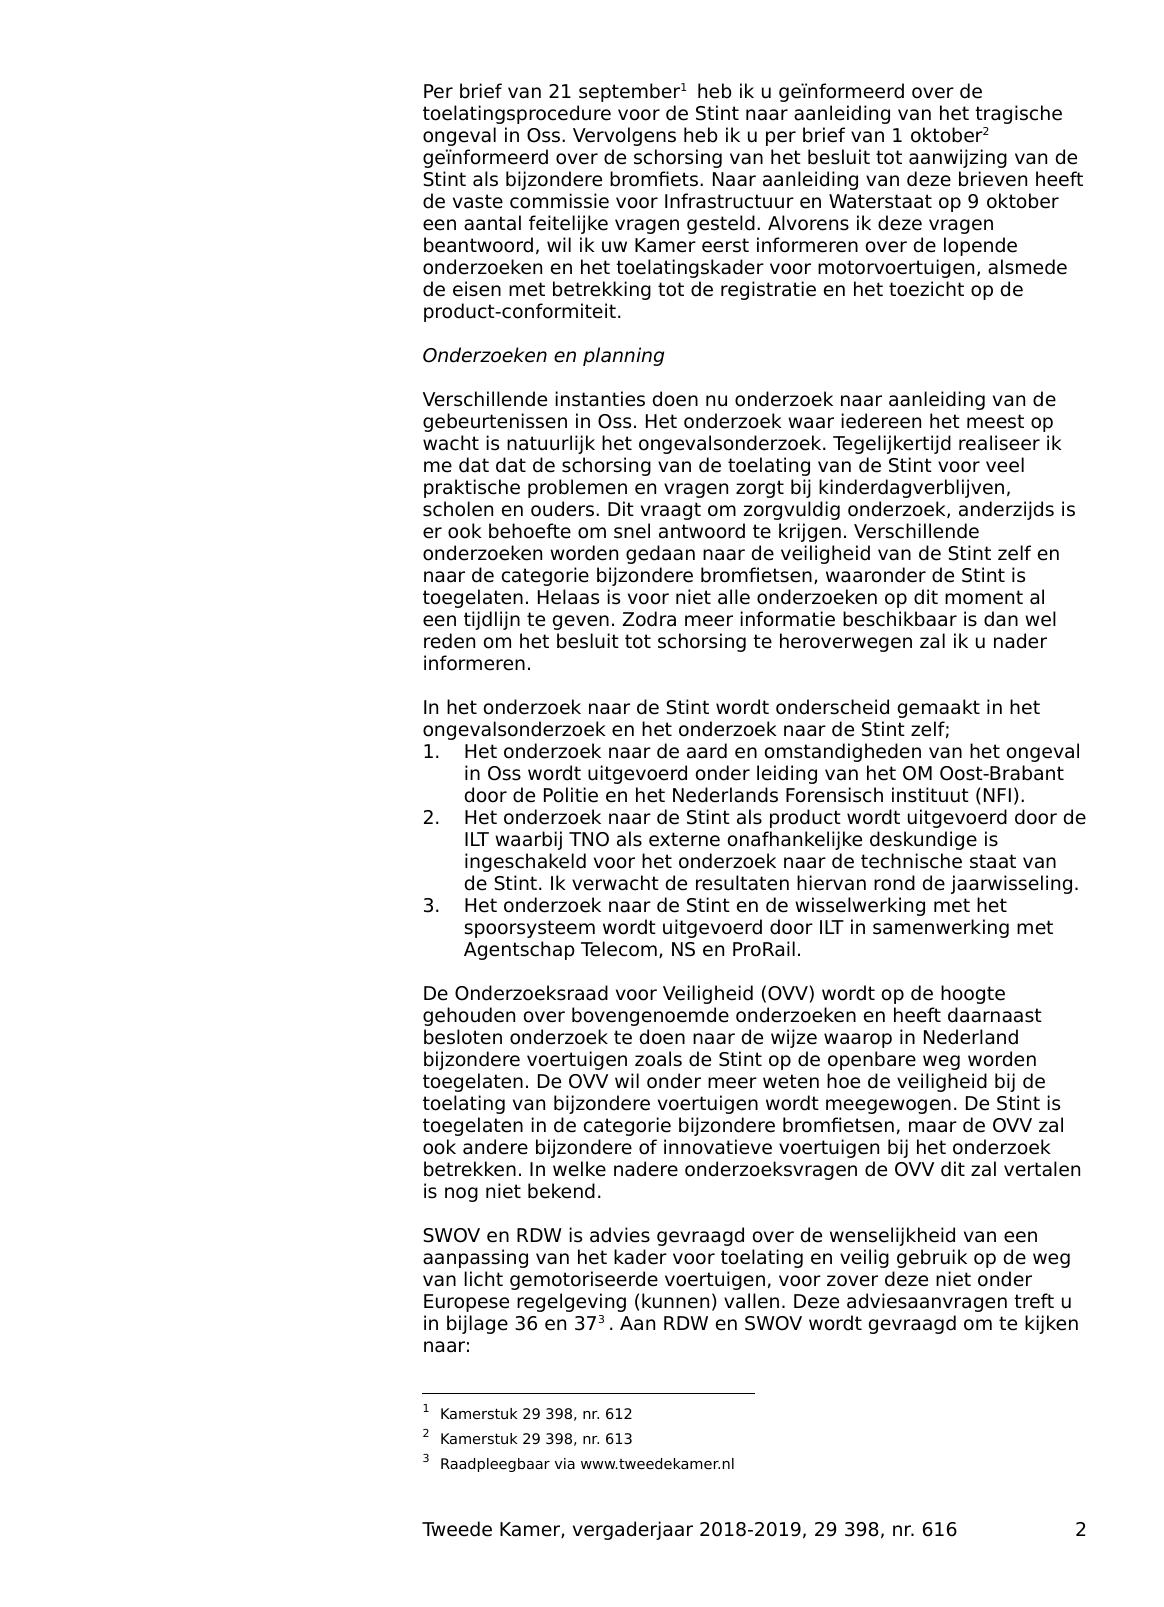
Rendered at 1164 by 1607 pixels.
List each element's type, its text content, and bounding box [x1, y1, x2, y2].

text In het onderzoek naar de Stint wordt onderscheid gemaakt in het ongevalsonderzoek en het onderzoek naar de Stint zelf; [422, 697, 1087, 741]
text Kamerstuk 29 398, nr. 612 [422, 1402, 1087, 1424]
text Per brief van 21 september heb ik u geïnformeerd over de toelatingsprocedure voor de Stint naar aanleiding van het tragische ongeval in Oss. Vervolgens heb ik u per brief van 1 oktober geïnformeerd over de schorsing van het besluit tot aanwijzing van de Stint als bijzondere bromfiets. Naar aanleiding van deze brieven heeft de vaste commissie voor Infrastructuur en Waterstaat op 9 oktober een aantal feitelijke vragen gesteld. Alvorens ik deze vragen beantwoord, wil ik uw Kamer eerst informeren over de lopende onderzoeken en het toelatingskader voor motorvoertuigen, alsmede de eisen met betrekking tot de registratie en het toezicht op de product-conformiteit. [422, 81, 1087, 323]
text Kamerstuk 29 398, nr. 613 [422, 1427, 1087, 1449]
text De Onderzoeksraad voor Veiligheid (OVV) wordt op de hoogte gehouden over bovengenoemde onderzoeken en heeft daarnaast besloten onderzoek te doen naar de wijze waarop in Nederland bijzondere voertuigen zoals de Stint op de openbare weg worden toegelaten. De OVV wil onder meer weten hoe de veiligheid bij de toelating van bijzondere voertuigen wordt meegewogen. De Stint is toegelaten in de categorie bijzondere bromfietsen, maar de OVV zal ook andere bijzondere of innovatieve voertuigen bij het onderzoek betrekken. In welke nadere onderzoeksvragen de OVV dit zal vertalen is nog niet bekend. [422, 983, 1087, 1203]
text 1. Het onderzoek naar de aard en omstandigheden van het ongeval in Oss wordt uitgevoerd onder leiding van het OM Oost-Brabant door de Politie en het Nederlands Forensisch instituut (NFI). [422, 741, 1087, 807]
text Raadpleegbaar via www.tweedekamer.nl [422, 1452, 1087, 1474]
text Verschillende instanties doen nu onderzoek naar aanleiding van de gebeurtenissen in Oss. Het onderzoek waar iedereen het meest op wacht is natuurlijk het ongevalsonderzoek. Tegelijkertijd realiseer ik me dat dat de schorsing van de toelating van de Stint voor veel praktische problemen en vragen zorgt bij kinderdagverblijven, scholen en ouders. Dit vraagt om zorgvuldig onderzoek, anderzijds is er ook behoefte om snel antwoord te krijgen. Verschillende onderzoeken worden gedaan naar de veiligheid van de Stint zelf en naar de categorie bijzondere bromfietsen, waaronder de Stint is toegelaten. Helaas is voor niet alle onderzoeken op dit moment al een tijdlijn te geven. Zodra meer informatie beschikbaar is dan wel reden om het besluit tot schorsing te heroverwegen zal ik u nader informeren. [422, 389, 1087, 675]
text 3. Het onderzoek naar de Stint en de wisselwerking met het spoorsysteem wordt uitgevoerd door ILT in samenwerking met Agentschap Telecom, NS en ProRail. [422, 895, 1087, 961]
text 2. Het onderzoek naar de Stint als product wordt uitgevoerd door de ILT waarbij TNO als externe onafhankelijke deskundige is ingeschakeld voor het onderzoek naar de technische staat van de Stint. Ik verwacht de resultaten hiervan rond de jaarwisseling. [422, 807, 1087, 895]
text SWOV en RDW is advies gevraagd over de wenselijkheid van een aanpassing van het kader voor toelating en veilig gebruik op de weg van licht gemotoriseerde voertuigen, voor zover deze niet onder Europese regelgeving (kunnen) vallen. Deze adviesaanvragen treft u in bijlage 36 en 37. Aan RDW en SWOV wordt gevraagd om te kijken naar: [422, 1225, 1087, 1357]
subtitle Onderzoeken en planning [422, 345, 1087, 367]
